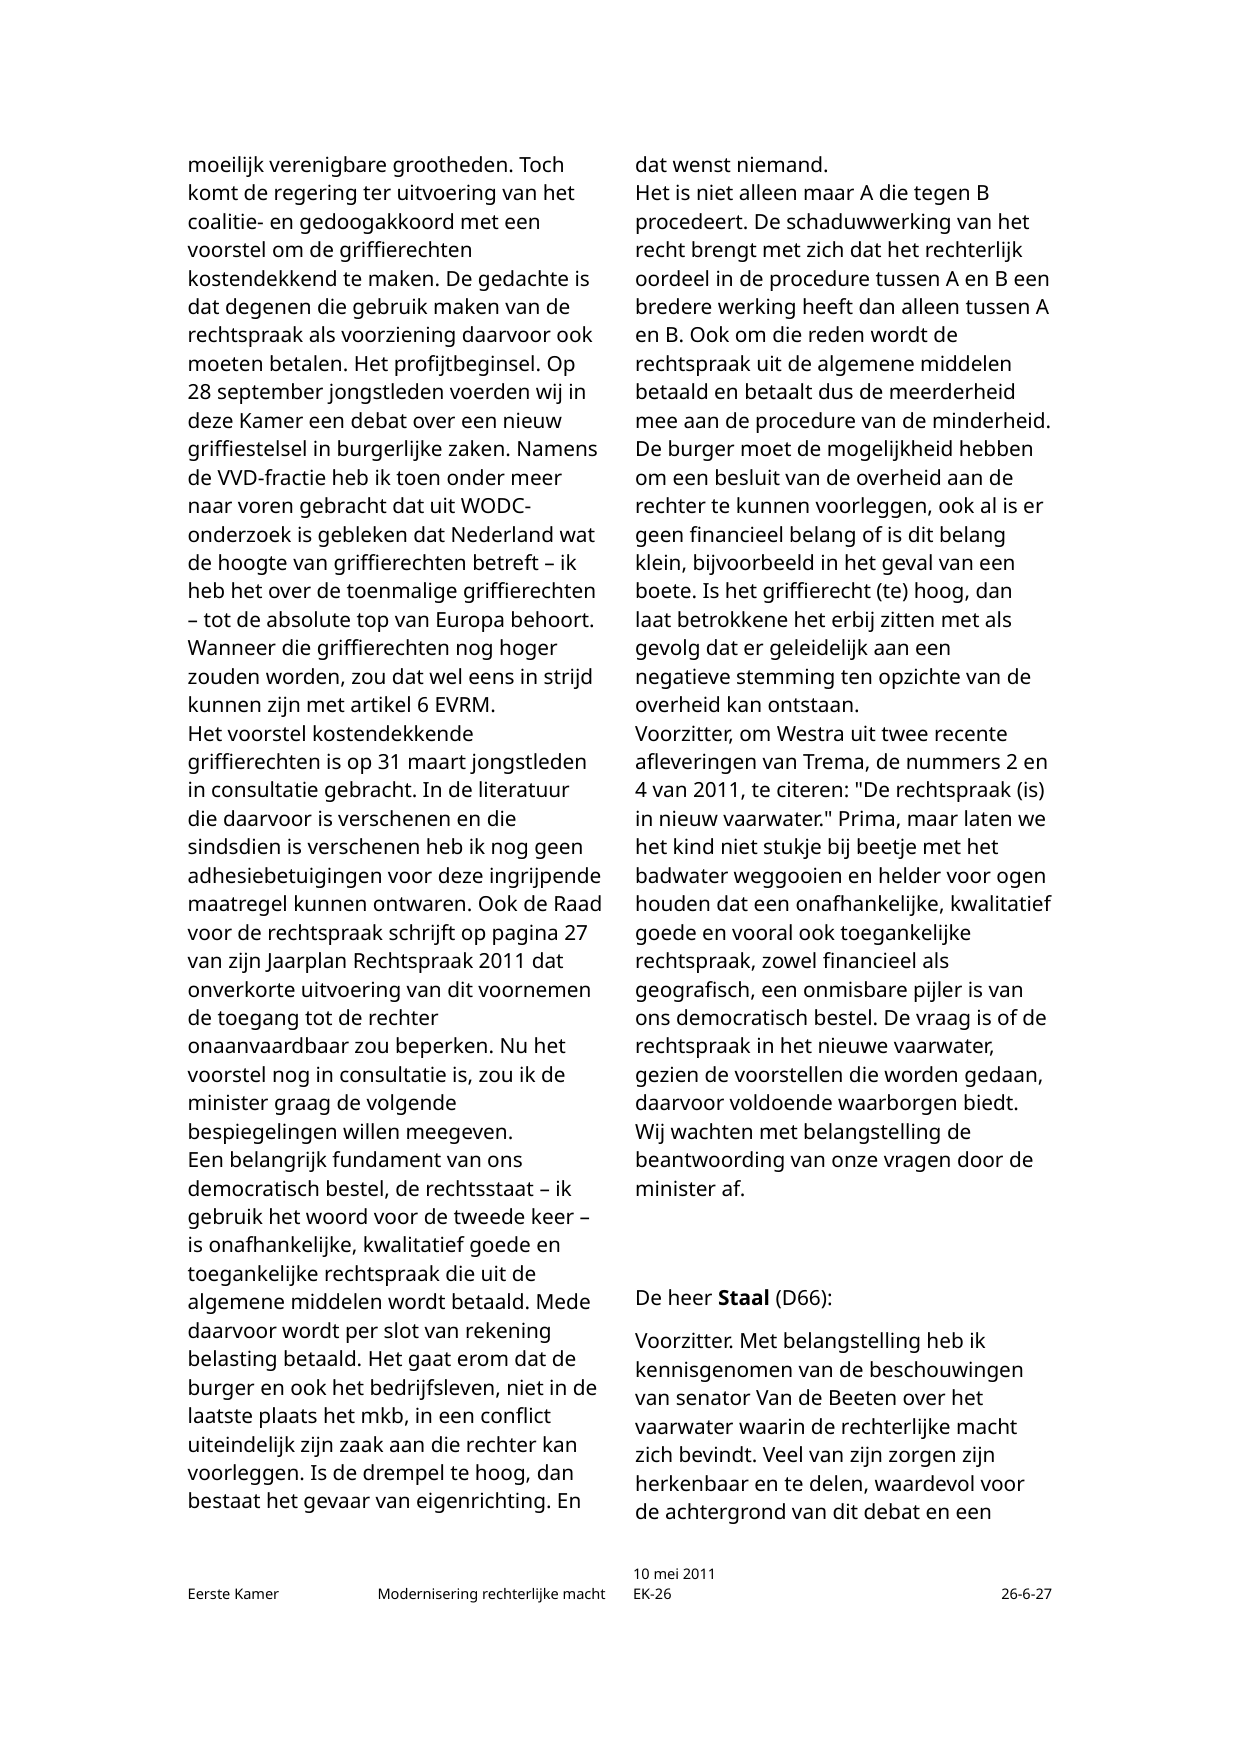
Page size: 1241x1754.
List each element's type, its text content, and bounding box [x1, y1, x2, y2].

text Het is niet alleen maar A die tegen B procedeert. De schaduwwerking van het recht brengt met zich dat het rechterlijk oordeel in de procedure tussen A en B een bredere werking heeft dan alleen tussen A en B. Ook om die reden wordt de rechtspraak uit de algemene middelen betaald en betaalt dus de meerderheid mee aan de procedure van de minderheid. [635, 178, 1053, 434]
text De heer Staal (D66): [635, 1283, 1053, 1312]
text Voorzitter, om Westra uit twee recente afleveringen van Trema, de nummers 2 en 4 van 2011, te citeren: "De rechtspraak (is) in nieuw vaarwater." Prima, maar laten we het kind niet stukje bij beetje met het badwater weggooien en helder voor ogen houden dat een onafhankelijke, kwalitatief goede en vooral ook toegankelijke rechtspraak, zowel financieel als geografisch, een onmisbare pijler is van ons democratisch bestel. De vraag is of de rechtspraak in het nieuwe vaarwater, gezien de voorstellen die worden gedaan, daarvoor voldoende waarborgen biedt. [635, 719, 1053, 1117]
text dat wenst niemand. [635, 150, 1053, 178]
text Voorzitter. Met belangstelling heb ik kennisgenomen van de beschouwingen van senator Van de Beeten over het vaarwater waarin de rechterlijke macht zich bevindt. Veel van zijn zorgen zijn herkenbaar en te delen, waardevol voor de achtergrond van dit debat en een [635, 1327, 1053, 1526]
text De burger moet de mogelijkheid hebben om een besluit van de overheid aan de rechter te kunnen voorleggen, ook al is er geen financieel belang of is dit belang klein, bijvoorbeeld in het geval van een boete. Is het griffierecht (te) hoog, dan laat betrokkene het erbij zitten met als gevolg dat er geleidelijk aan een negatieve stemming ten opzichte van de overheid kan ontstaan. [635, 434, 1053, 719]
text Het voorstel kostendekkende griffierechten is op 31 maart jongstleden in consultatie gebracht. In de literatuur die daarvoor is verschenen en die sindsdien is verschenen heb ik nog geen adhesiebetuigingen voor deze ingrijpende maatregel kunnen ontwaren. Ook de Raad voor de rechtspraak schrijft op pagina 27 van zijn Jaarplan Rechtspraak 2011 dat onverkorte uitvoering van dit voornemen de toegang tot de rechter onaanvaardbaar zou beperken. Nu het voorstel nog in consultatie is, zou ik de minister graag de volgende bespiegelingen willen meegeven. [187, 719, 605, 1145]
text moeilijk verenigbare grootheden. Toch komt de regering ter uitvoering van het coalitie- en gedoogakkoord met een voorstel om de griffierechten kostendekkend te maken. De gedachte is dat degenen die gebruik maken van de rechtspraak als voorziening daarvoor ook moeten betalen. Het profijtbeginsel. Op 28 september jongstleden voerden wij in deze Kamer een debat over een nieuw griffiestelsel in burgerlijke zaken. Namens de VVD-fractie heb ik toen onder meer naar voren gebracht dat uit WODC-onderzoek is gebleken dat Nederland wat de hoogte van griffierechten betreft – ik heb het over de toenmalige griffierechten – tot de absolute top van Europa behoort. Wanneer die griffierechten nog hoger zouden worden, zou dat wel eens in strijd kunnen zijn met artikel 6 EVRM. [187, 150, 605, 719]
text  [635, 1232, 1053, 1261]
text Een belangrijk fundament van ons democratisch bestel, de rechtsstaat – ik gebruik het woord voor de tweede keer – is onafhankelijke, kwalitatief goede en toegankelijke rechtspraak die uit de algemene middelen wordt betaald. Mede daarvoor wordt per slot van rekening belasting betaald. Het gaat erom dat de burger en ook het bedrijfsleven, niet in de laatste plaats het mkb, in een conflict uiteindelijk zijn zaak aan die rechter kan voorleggen. Is de drempel te hoog, dan bestaat het gevaar van eigenrichting. En [187, 1145, 605, 1515]
text Wij wachten met belangstelling de beantwoording van onze vragen door de minister af. [635, 1117, 1053, 1202]
